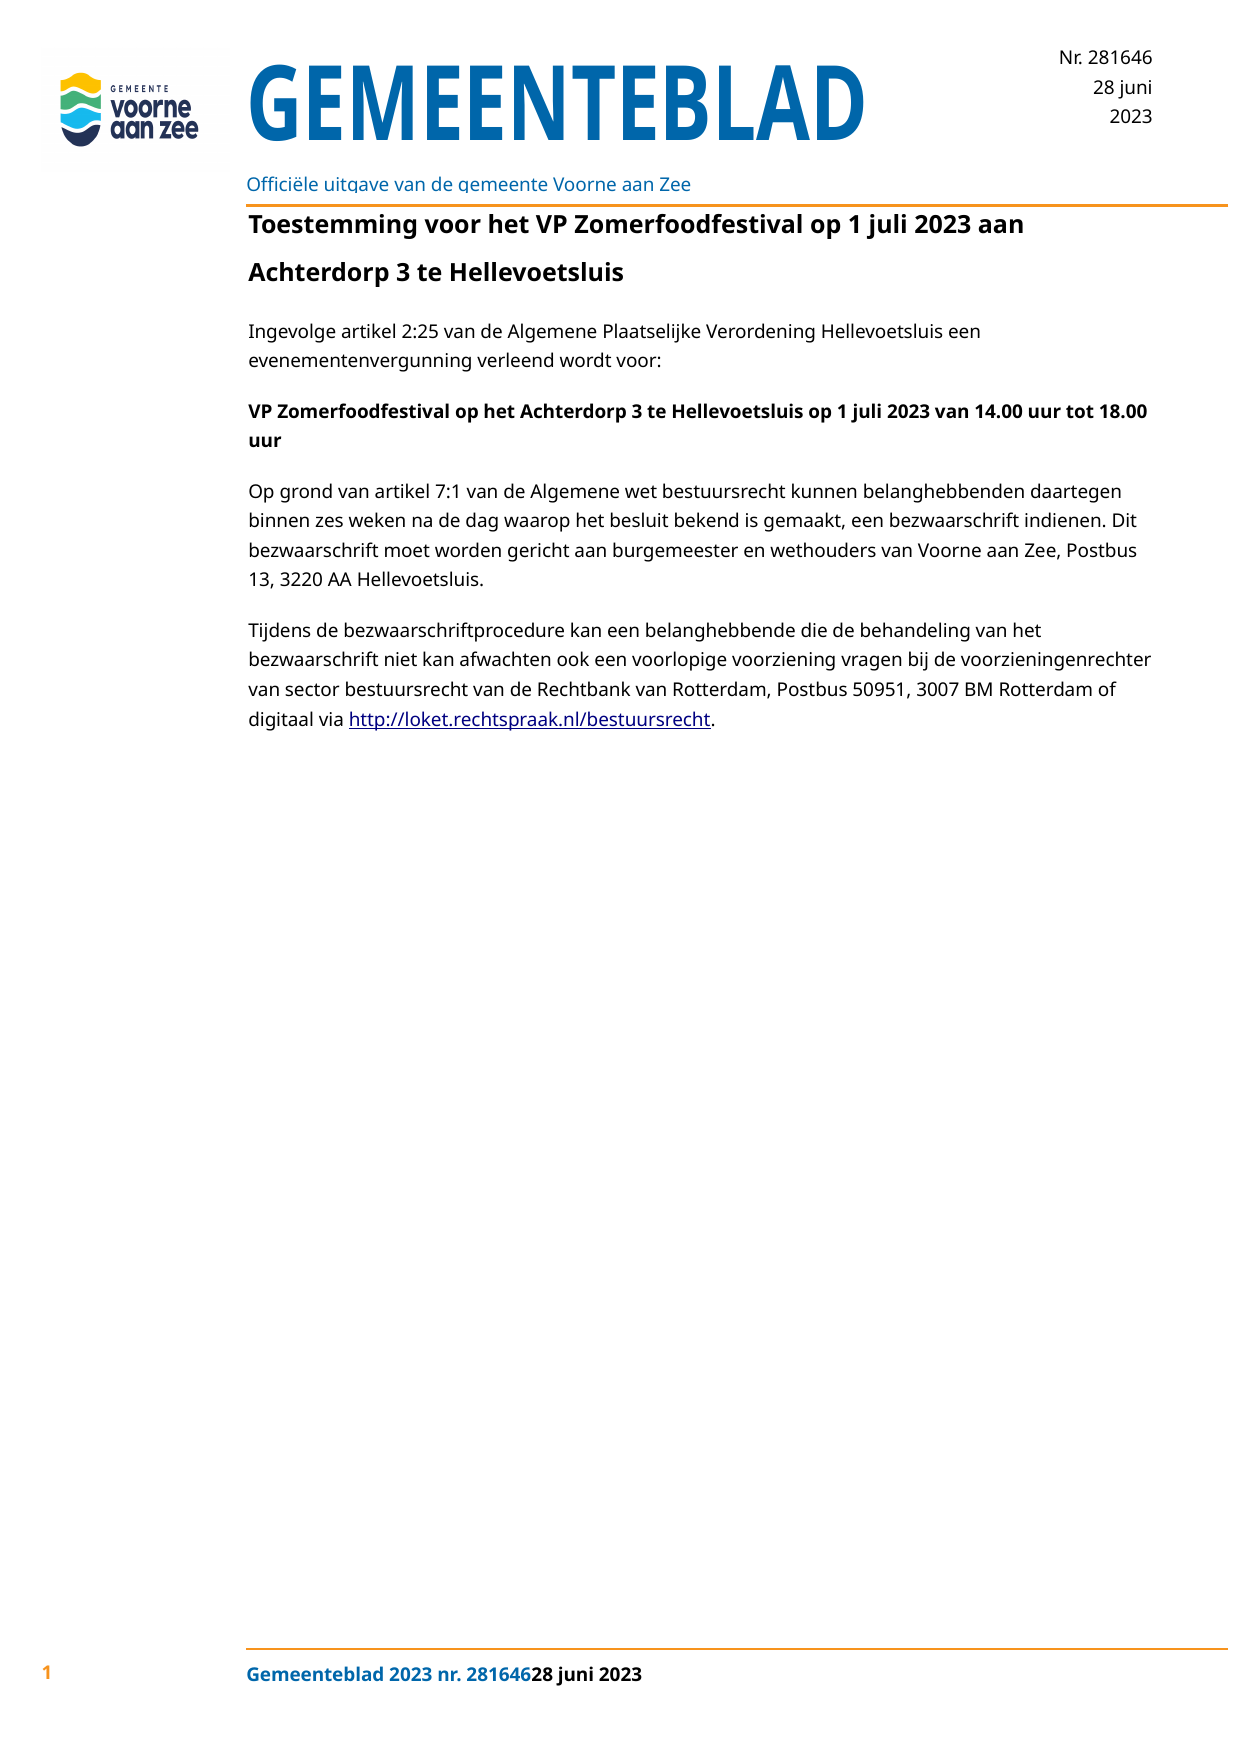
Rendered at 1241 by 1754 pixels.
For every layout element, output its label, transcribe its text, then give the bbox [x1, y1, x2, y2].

picture [41, 47, 231, 172]
text Tijdens de bezwaarschriftprocedure kan een belanghebbende die de behandeling van het bezwaarschrift niet kan afwachten ook een voorlopige voorziening vragen bij de voorzieningenrechter van sector bestuursrecht van de Rechtbank van Rotterdam, Postbus 50951, 3007 BM Rotterdam of digitaal via http://loket.rechtspraak.nl/bestuursrecht. [248, 617, 1152, 732]
text Op grond van artikel 7:1 van de Algemene wet bestuursrecht kunnen belanghebbenden daartegen binnen zes weken na de dag waarop het besluit bekend is gemaakt, een bezwaarschrift indienen. Dit bezwaarschrift moet worden gericht aan burgemeester en wethouders van Voorne aan Zee, Postbus 13, 3220 AA Hellevoetsluis. [248, 478, 1152, 592]
text VP Zomerfoodfestival op het Achterdorp 3 te Hellevoetsluis op 1 juli 2023 van 14.00 uur tot 18.00 uur [248, 398, 1152, 453]
text Ingevolge artikel 2:25 van de Algemene Plaatselijke Verordening Hellevoetsluis een evenementenvergunning verleend wordt voor: [248, 318, 1152, 373]
text Toestemming voor het VP Zomerfoodfestival op 1 juli 2023 aan Achterdorp 3 te Hellevoetsluis [248, 207, 1152, 288]
